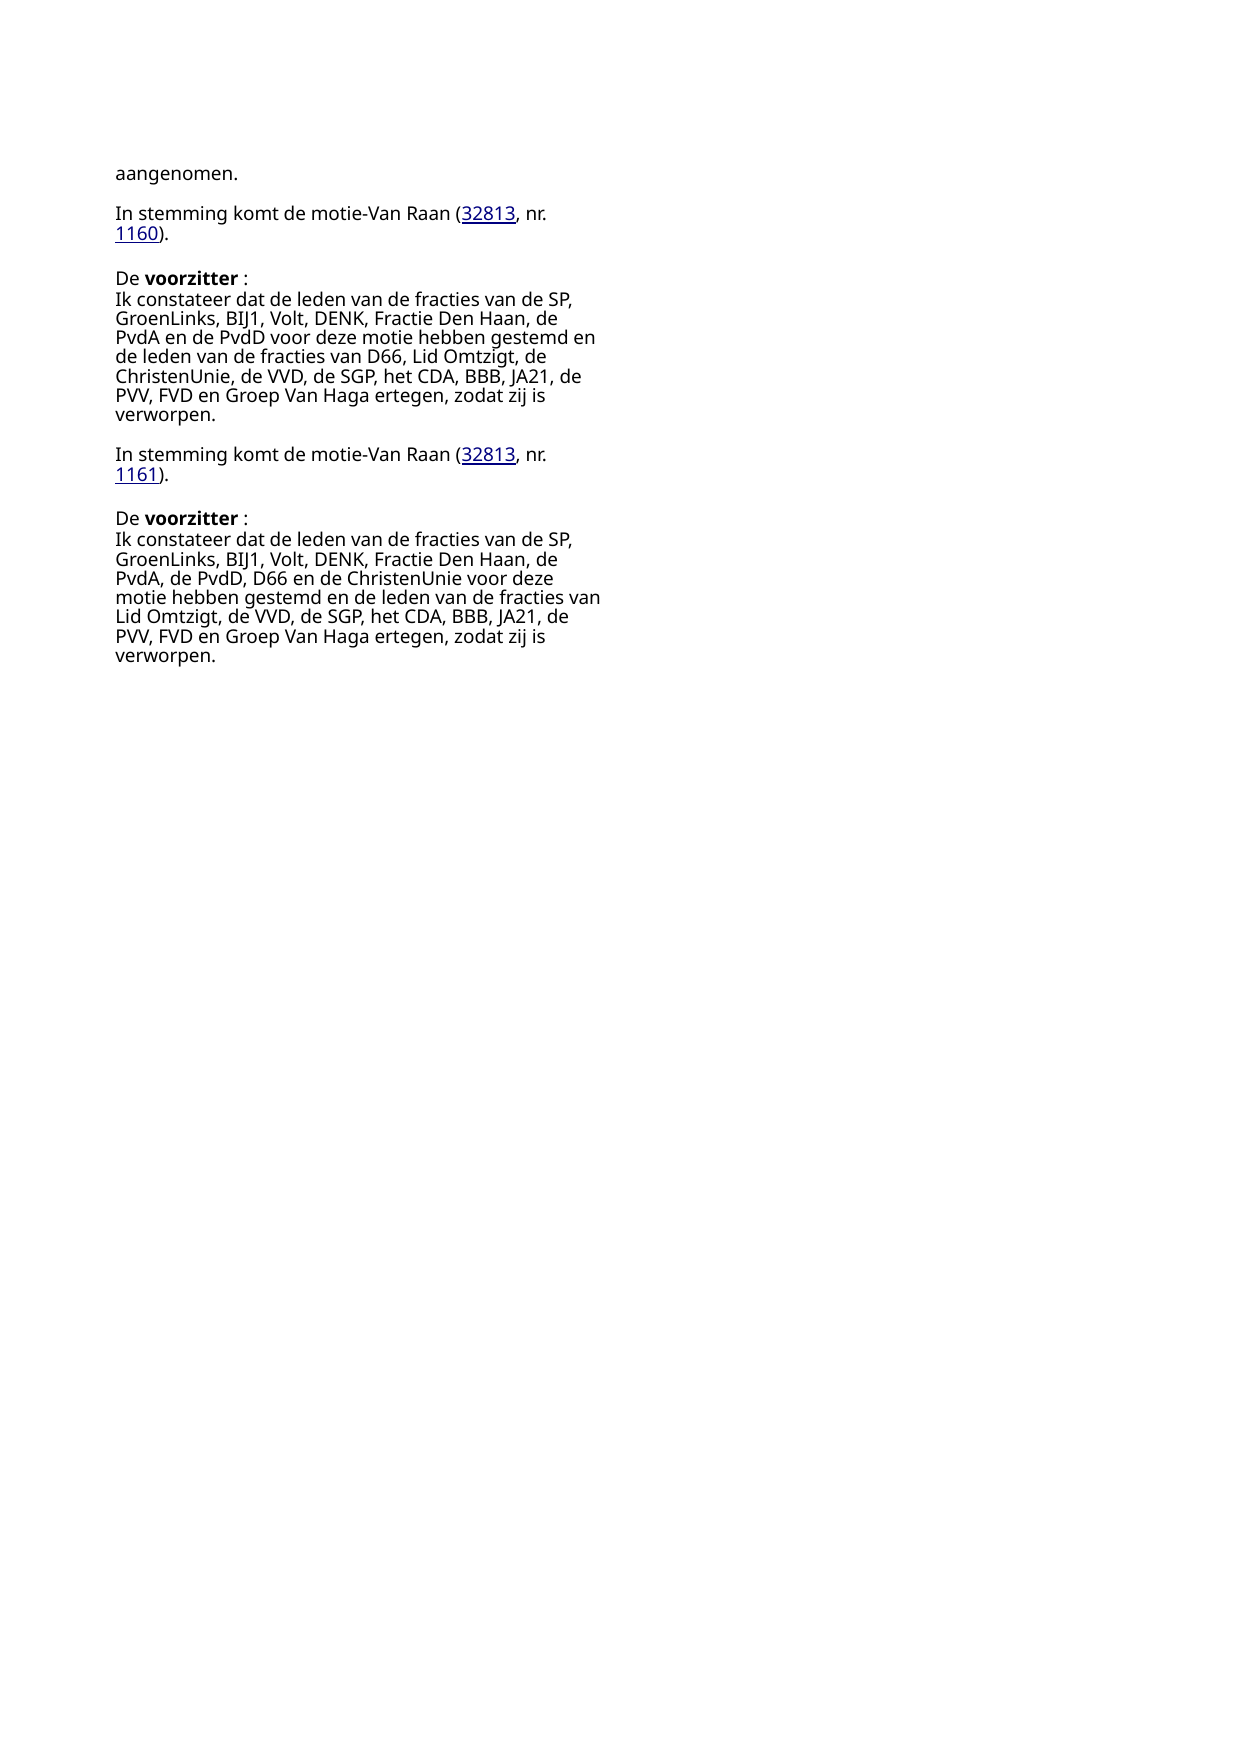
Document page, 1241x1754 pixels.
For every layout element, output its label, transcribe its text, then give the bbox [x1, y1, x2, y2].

text De voorzitter : [115, 506, 605, 531]
text In stemming komt de motie-Van Raan (32813, nr. 1160). [115, 205, 605, 244]
text De voorzitter : [115, 265, 605, 291]
text aangenomen. [115, 165, 605, 184]
text In stemming komt de motie-Van Raan (32813, nr. 1161). [115, 446, 605, 485]
text Ik constateer dat de leden van de fracties van de SP, GroenLinks, BIJ1, Volt, DENK, Fractie Den Haan, de PvdA en de PvdD voor deze motie hebben gestemd en de leden van de fracties van D66, Lid Omtzigt, de ChristenUnie, de VVD, de SGP, het CDA, BBB, JA21, de PVV, FVD en Groep Van Haga ertegen, zodat zij is verworpen. [115, 291, 605, 425]
text Ik constateer dat de leden van de fracties van de SP, GroenLinks, BIJ1, Volt, DENK, Fractie Den Haan, de PvdA, de PvdD, D66 en de ChristenUnie voor deze motie hebben gestemd en de leden van de fracties van Lid Omtzigt, de VVD, de SGP, het CDA, BBB, JA21, de PVV, FVD en Groep Van Haga ertegen, zodat zij is verworpen. [115, 531, 605, 666]
